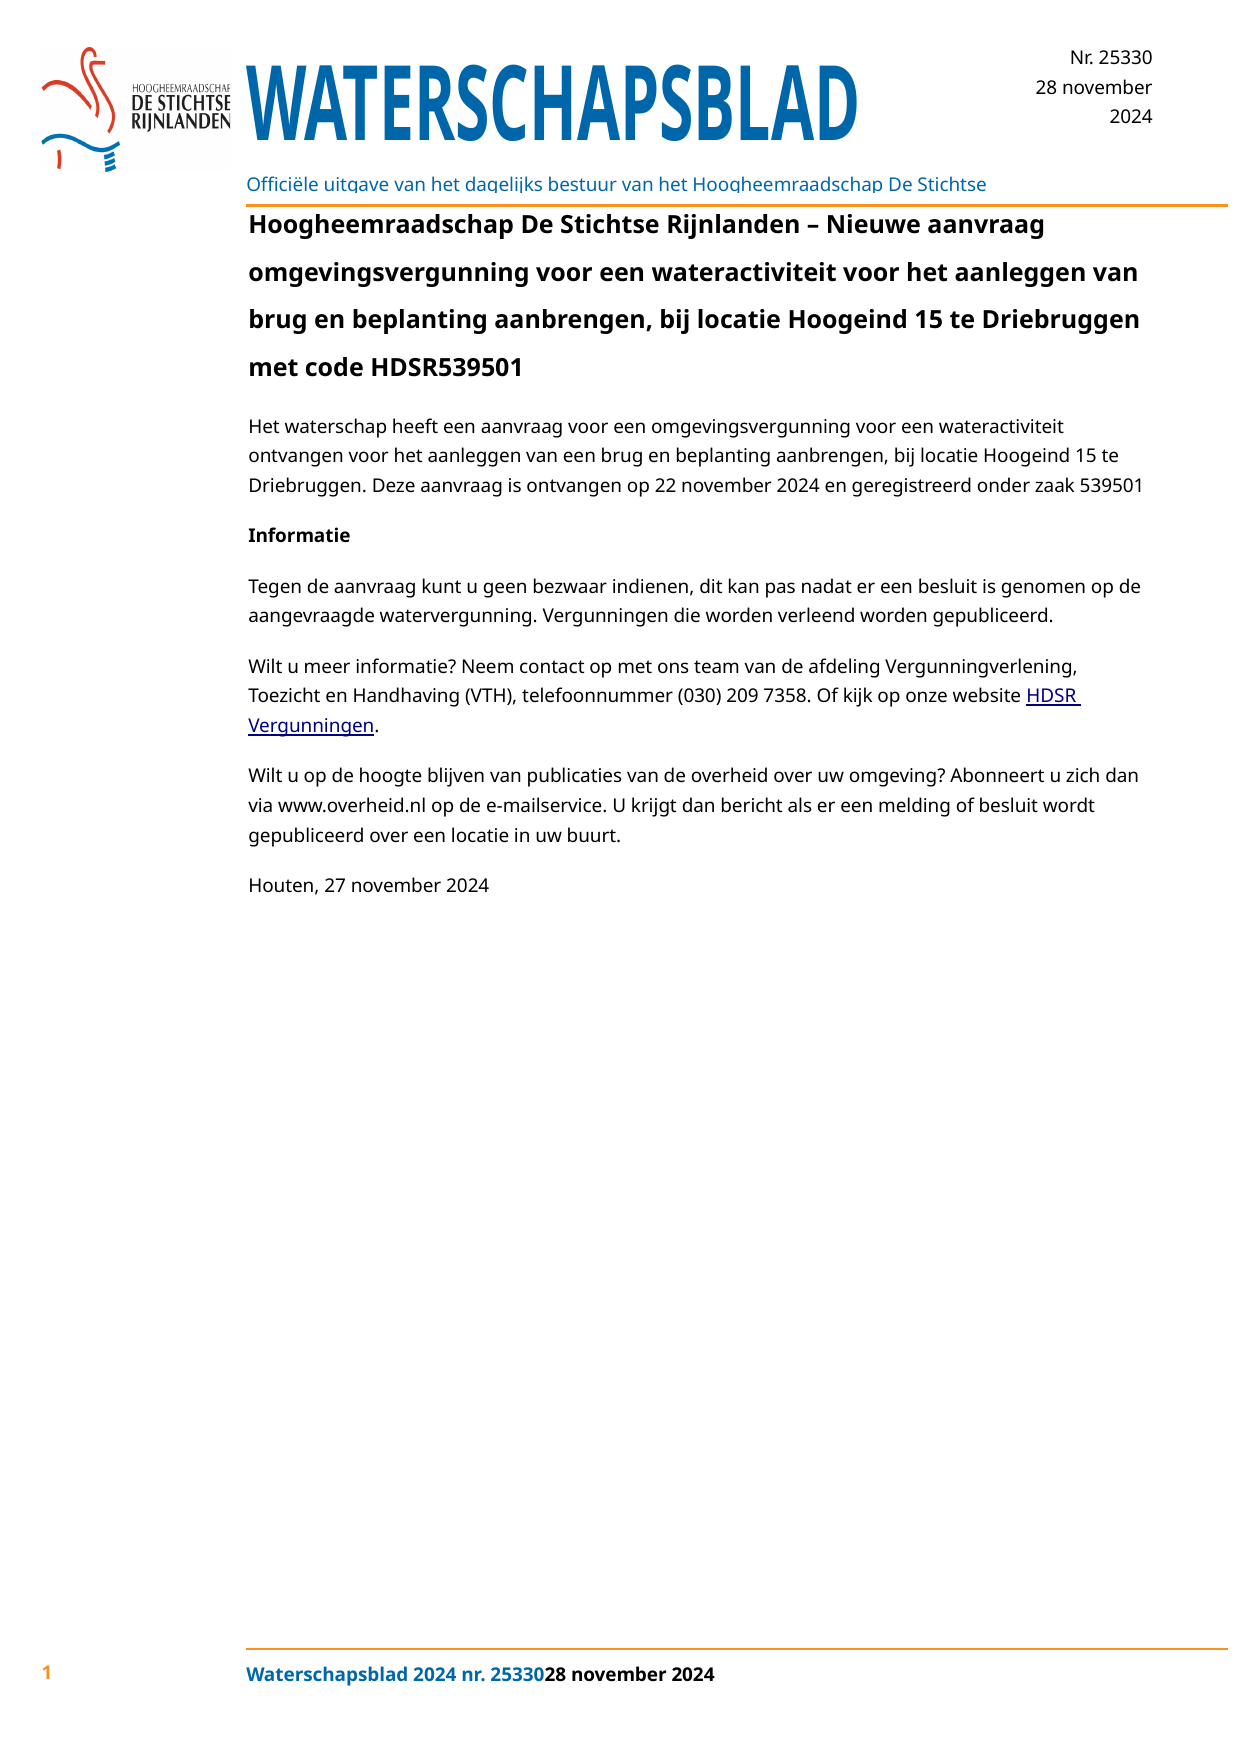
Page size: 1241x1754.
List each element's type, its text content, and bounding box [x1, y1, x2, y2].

picture [41, 47, 231, 172]
text Het waterschap heeft een aanvraag voor een omgevingsvergunning voor een wateractiviteit ontvangen voor het aanleggen van een brug en beplanting aanbrengen, bij locatie Hoogeind 15 te Driebruggen. Deze aanvraag is ontvangen op 22 november 2024 en geregistreerd onder zaak 539501 [248, 413, 1152, 498]
text Hoogheemraadschap De Stichtse Rijnlanden – Nieuwe aanvraag omgevingsvergunning voor een wateractiviteit voor het aanleggen van brug en beplanting aanbrengen, bij locatie Hoogeind 15 te Driebruggen met code HDSR539501 [248, 207, 1152, 384]
text Houten, 27 november 2024 [248, 872, 1152, 898]
text Informatie [248, 523, 1152, 548]
text Wilt u meer informatie? Neem contact op met ons team van de afdeling Vergunningverlening, Toezicht en Handhaving (VTH), telefoonnummer (030) 209 7358. Of kijk op onze website HDSR Vergunningen. [248, 653, 1152, 738]
text Wilt u op de hoogte blijven van publicaties van de overheid over uw omgeving? Abonneert u zich dan via www.overheid.nl op de e-mailservice. U krijgt dan bericht als er een melding of besluit wordt gepubliceerd over een locatie in uw buurt. [248, 763, 1152, 848]
text Tegen de aanvraag kunt u geen bezwaar indienen, dit kan pas nadat er een besluit is genomen op de aangevraagde watervergunning. Vergunningen die worden verleend worden gepubliceerd. [248, 573, 1152, 628]
